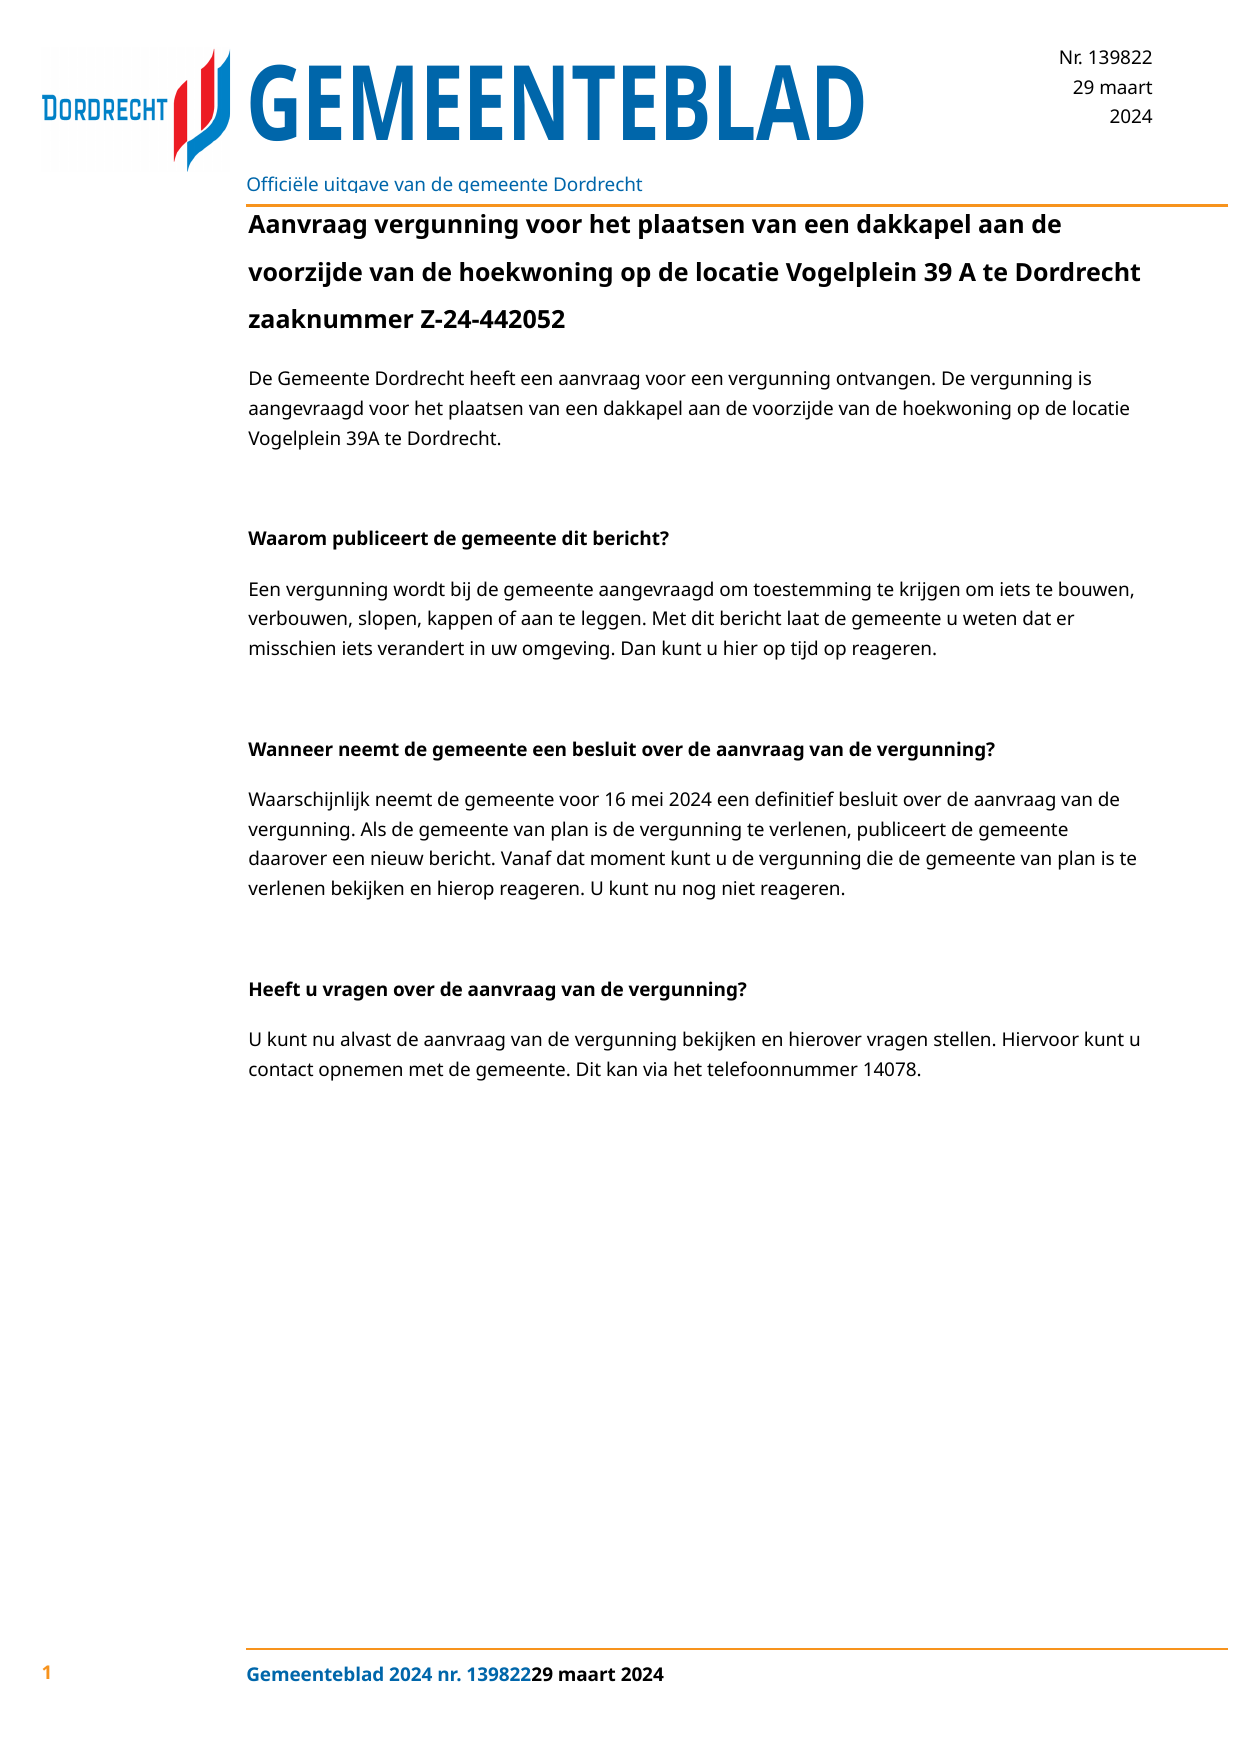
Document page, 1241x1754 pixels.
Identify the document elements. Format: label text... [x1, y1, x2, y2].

text U kunt nu alvast de aanvraag van de vergunning bekijken en hierover vragen stellen. Hiervoor kunt u contact opnemen met de gemeente. Dit kan via het telefoonnummer 14078. [248, 1026, 1152, 1082]
text Wanneer neemt de gemeente een besluit over de aanvraag van de vergunning? [248, 736, 1152, 762]
text Aanvraag vergunning voor het plaatsen van een dakkapel aan de voorzijde van de hoekwoning op de locatie Vogelplein 39 A te Dordrecht zaaknummer Z-24-442052 [248, 207, 1152, 336]
text Heeft u vragen over de aanvraag van de vergunning? [248, 976, 1152, 1002]
picture [41, 47, 231, 172]
text Waarom publiceert de gemeente dit bericht? [248, 526, 1152, 551]
text Waarschijnlijk neemt de gemeente voor 16 mei 2024 een definitief besluit over de aanvraag van de vergunning. Als de gemeente van plan is de vergunning te verlenen, publiceert de gemeente daarover een nieuw bericht. Vanaf dat moment kunt u de vergunning die de gemeente van plan is te verlenen bekijken en hierop reageren. U kunt nu nog niet reageren. [248, 786, 1152, 901]
text Een vergunning wordt bij de gemeente aangevraagd om toestemming te krijgen om iets te bouwen, verbouwen, slopen, kappen of aan te leggen. Met dit bericht laat de gemeente u weten dat er misschien iets verandert in uw omgeving. Dan kunt u hier op tijd op reageren. [248, 576, 1152, 661]
text De Gemeente Dordrecht heeft een aanvraag voor een vergunning ontvangen. De vergunning is aangevraagd voor het plaatsen van een dakkapel aan de voorzijde van de hoekwoning op de locatie Vogelplein 39A te Dordrecht. [248, 366, 1152, 450]
